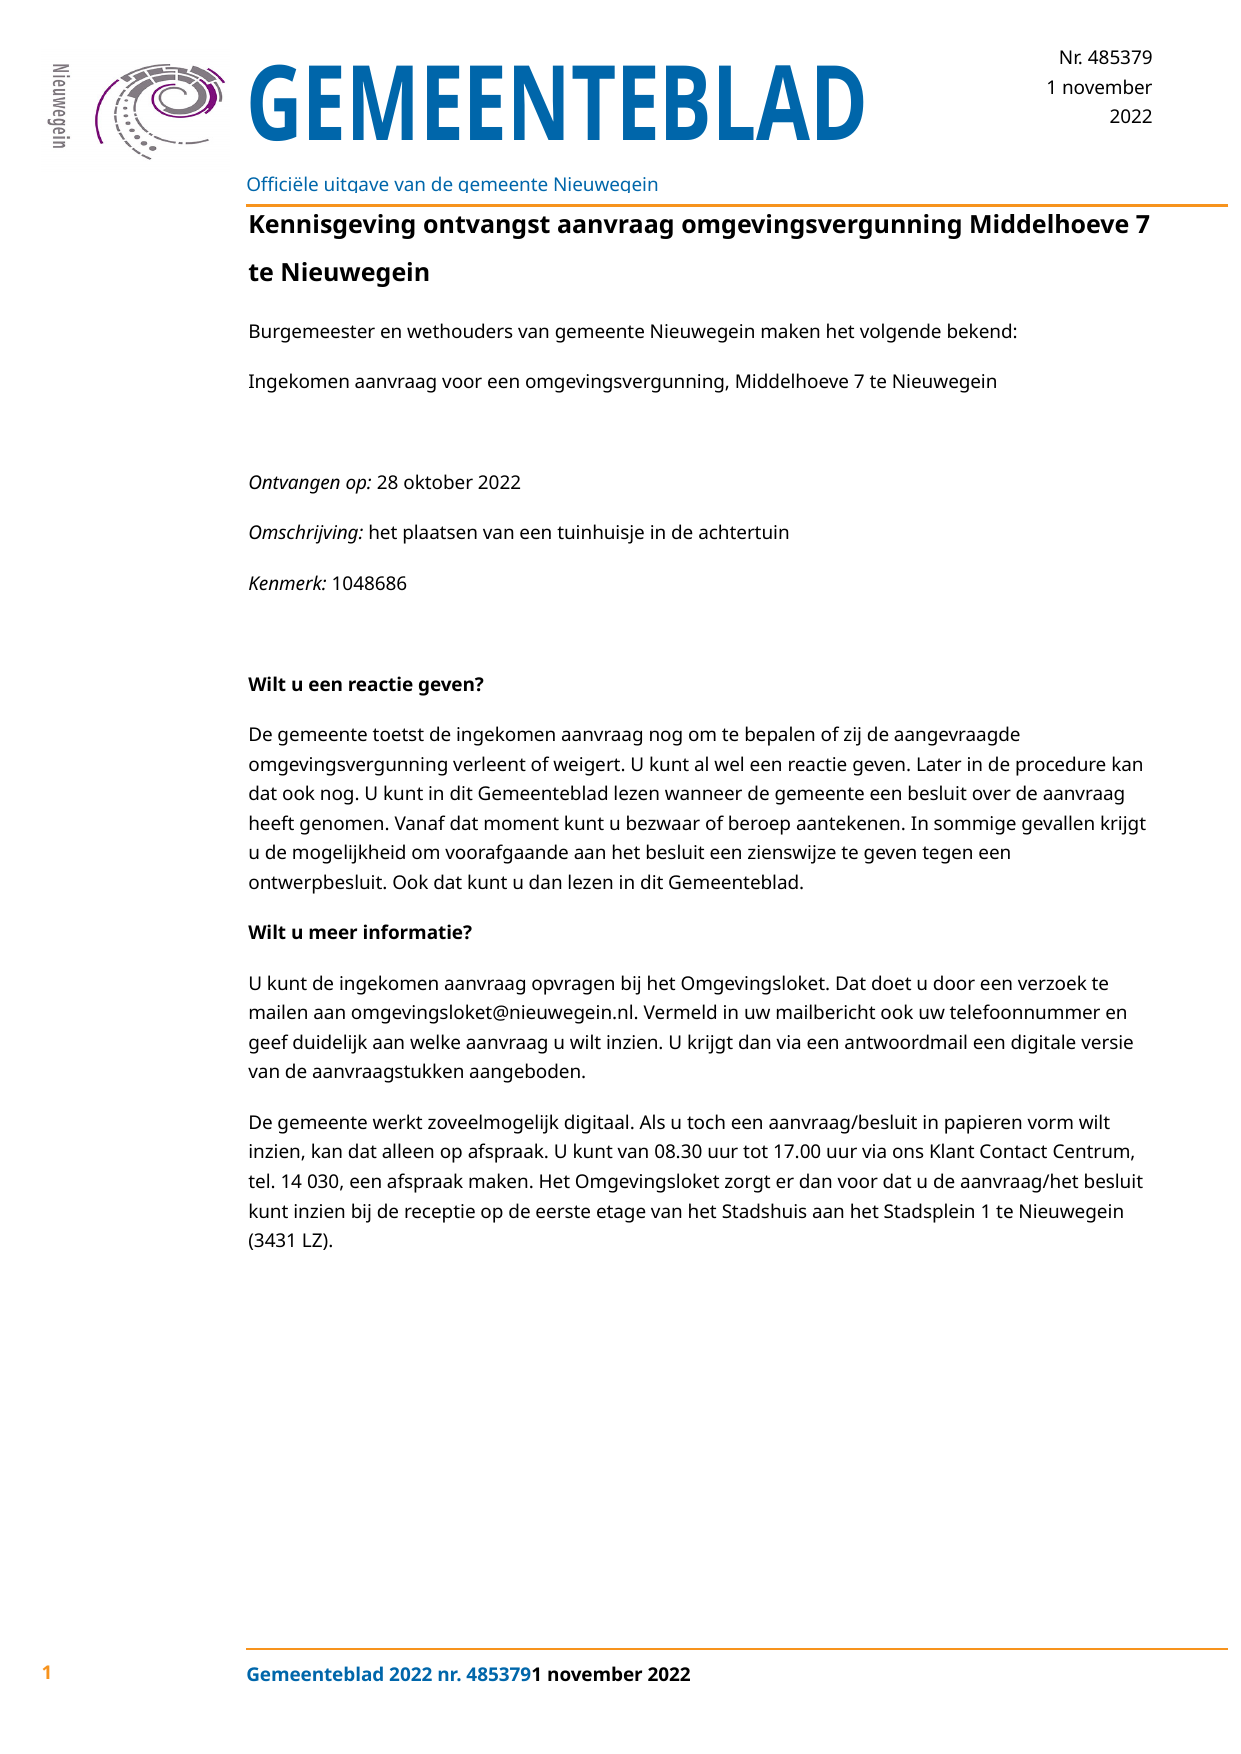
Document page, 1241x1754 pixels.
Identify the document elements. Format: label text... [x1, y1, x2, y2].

text U kunt de ingekomen aanvraag opvragen bij het Omgevingsloket. Dat doet u door een verzoek te mailen aan omgevingsloket@nieuwegein.nl. Vermeld in uw mailbericht ook uw telefoonnummer en geef duidelijk aan welke aanvraag u wilt inzien. U krijgt dan via een antwoordmail een digitale versie van de aanvraagstukken aangeboden. [248, 970, 1152, 1084]
text Ontvangen op: 28 oktober 2022 [248, 469, 1152, 495]
text Kennisgeving ontvangst aanvraag omgevingsvergunning Middelhoeve 7 te Nieuwegein [248, 207, 1152, 288]
text Wilt u meer informatie? [248, 919, 1152, 945]
text Wilt u een reactie geven? [248, 671, 1152, 697]
text Kenmerk: 1048686 [248, 570, 1152, 596]
text Burgemeester en wethouders van gemeente Nieuwegein maken het volgende bekend: [248, 318, 1152, 344]
picture [41, 47, 231, 172]
text Omschrijving: het plaatsen van een tuinhuisje in de achtertuin [248, 519, 1152, 545]
text De gemeente toetst de ingekomen aanvraag nog om te bepalen of zij de aangevraagde omgevingsvergunning verleent of weigert. U kunt al wel een reactie geven. Later in de procedure kan dat ook nog. U kunt in dit Gemeenteblad lezen wanneer de gemeente een besluit over de aanvraag heeft genomen. Vanaf dat moment kunt u bezwaar of beroep aantekenen. In sommige gevallen krijgt u de mogelijkheid om voorafgaande aan het besluit een zienswijze te geven tegen een ontwerpbesluit. Ook dat kunt u dan lezen in dit Gemeenteblad. [248, 721, 1152, 895]
text Ingekomen aanvraag voor een omgevingsvergunning, Middelhoeve 7 te Nieuwegein [248, 368, 1152, 394]
text De gemeente werkt zoveelmogelijk digitaal. Als u toch een aanvraag/besluit in papieren vorm wilt inzien, kan dat alleen op afspraak. U kunt van 08.30 uur tot 17.00 uur via ons Klant Contact Centrum, tel. 14 030, een afspraak maken. Het Omgevingsloket zorgt er dan voor dat u de aanvraag/het besluit kunt inzien bij de receptie op de eerste etage van het Stadshuis aan het Stadsplein 1 te Nieuwegein (3431 LZ). [248, 1109, 1152, 1253]
